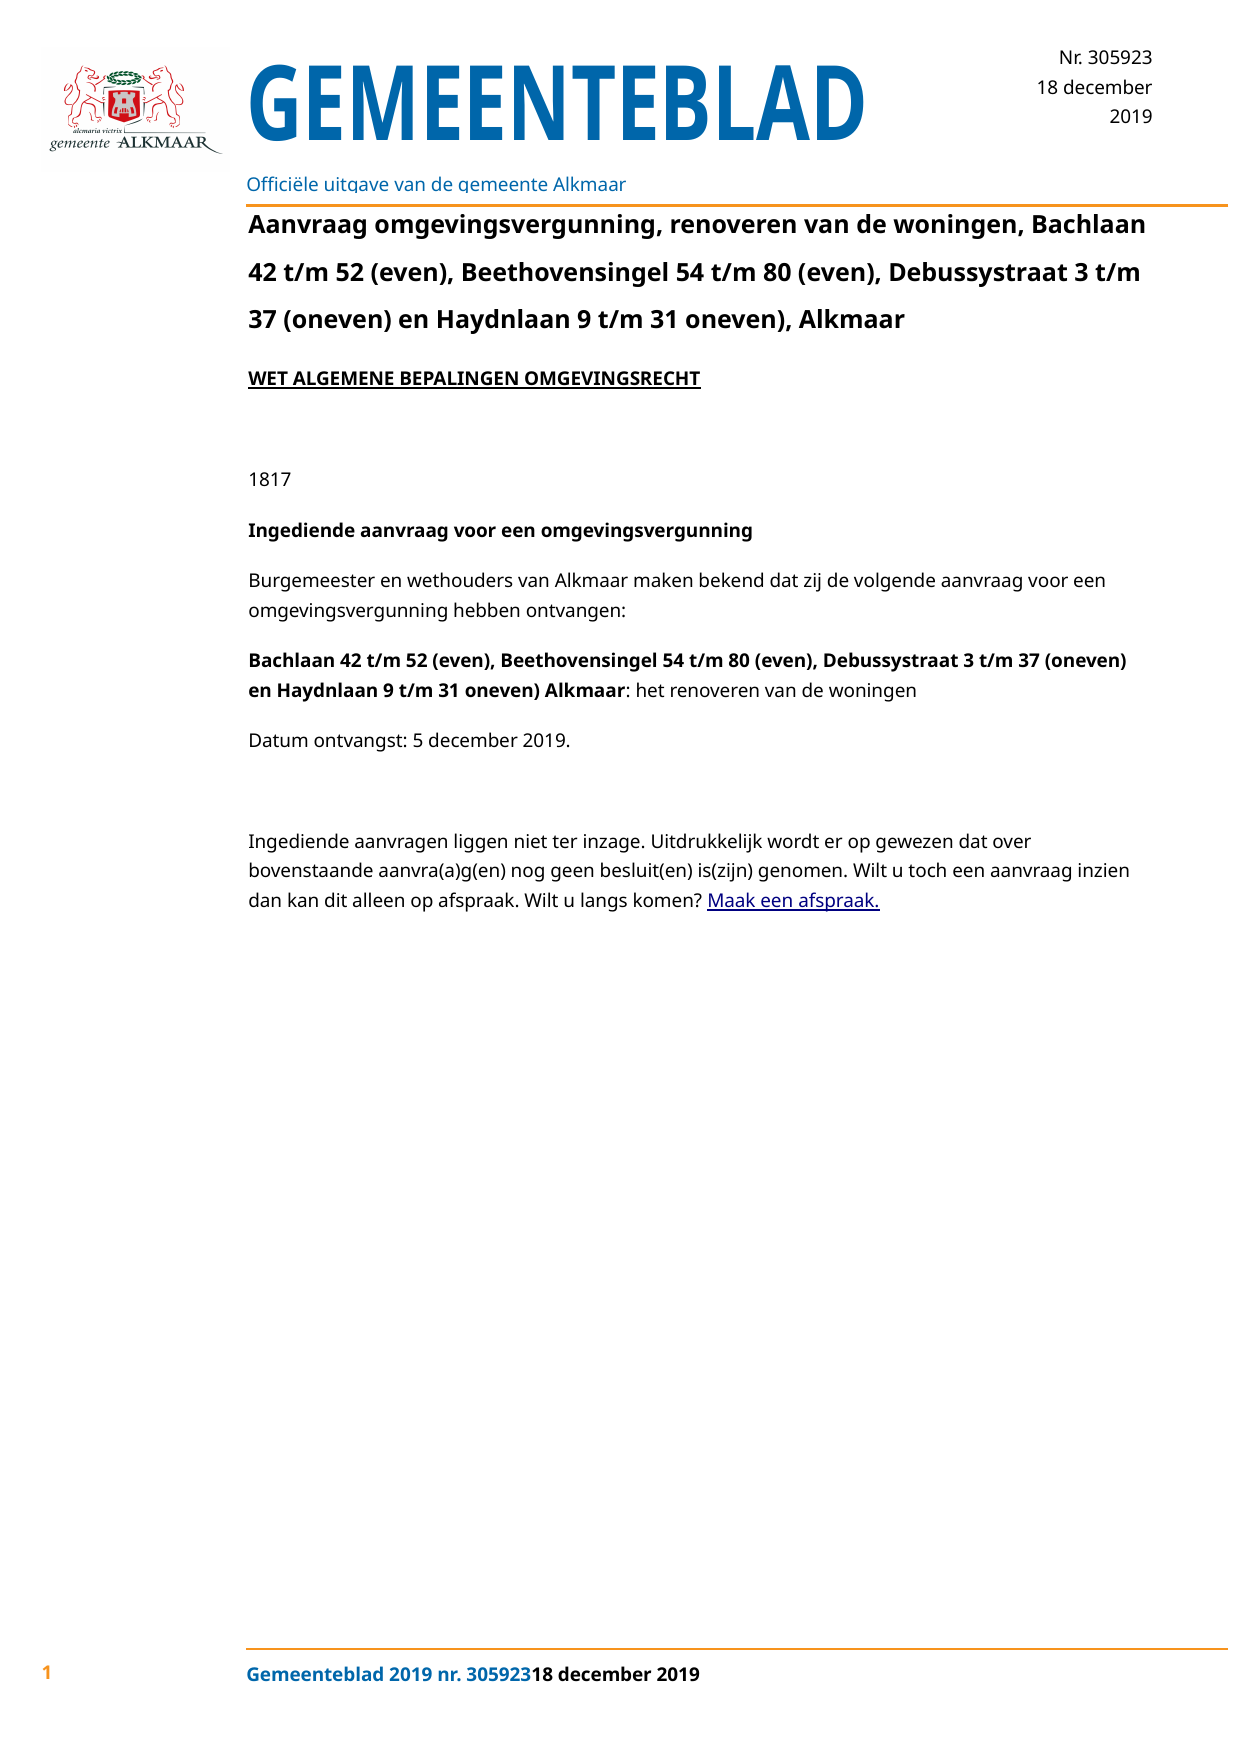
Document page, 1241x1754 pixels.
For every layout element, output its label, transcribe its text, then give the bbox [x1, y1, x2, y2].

text Aanvraag omgevingsvergunning, renoveren van de woningen, Bachlaan 42 t/m 52 (even), Beethovensingel 54 t/m 80 (even), Debussystraat 3 t/m 37 (oneven) en Haydnlaan 9 t/m 31 oneven), Alkmaar [248, 207, 1152, 336]
text Datum ontvangst: 5 december 2019. [248, 727, 1152, 753]
text WET ALGEMENE BEPALINGEN OMGEVINGSRECHT [248, 366, 1152, 391]
text Burgemeester en wethouders van Alkmaar maken bekend dat zij de volgende aanvraag voor een omgevingsvergunning hebben ontvangen: [248, 567, 1152, 622]
text 1817 [248, 466, 1152, 492]
text Ingediende aanvragen liggen niet ter inzage. Uitdrukkelijk wordt er op gewezen dat over bovenstaande aanvra(a)g(en) nog geen besluit(en) is(zijn) genomen. Wilt u toch een aanvraag inzien dan kan dit alleen op afspraak. Wilt u langs komen? Maak een afspraak. [248, 828, 1152, 913]
text Bachlaan 42 t/m 52 (even), Beethovensingel 54 t/m 80 (even), Debussystraat 3 t/m 37 (oneven) en Haydnlaan 9 t/m 31 oneven) Alkmaar: het renoveren van de woningen [248, 647, 1152, 702]
text Ingediende aanvraag voor een omgevingsvergunning [248, 517, 1152, 542]
picture [41, 47, 231, 172]
